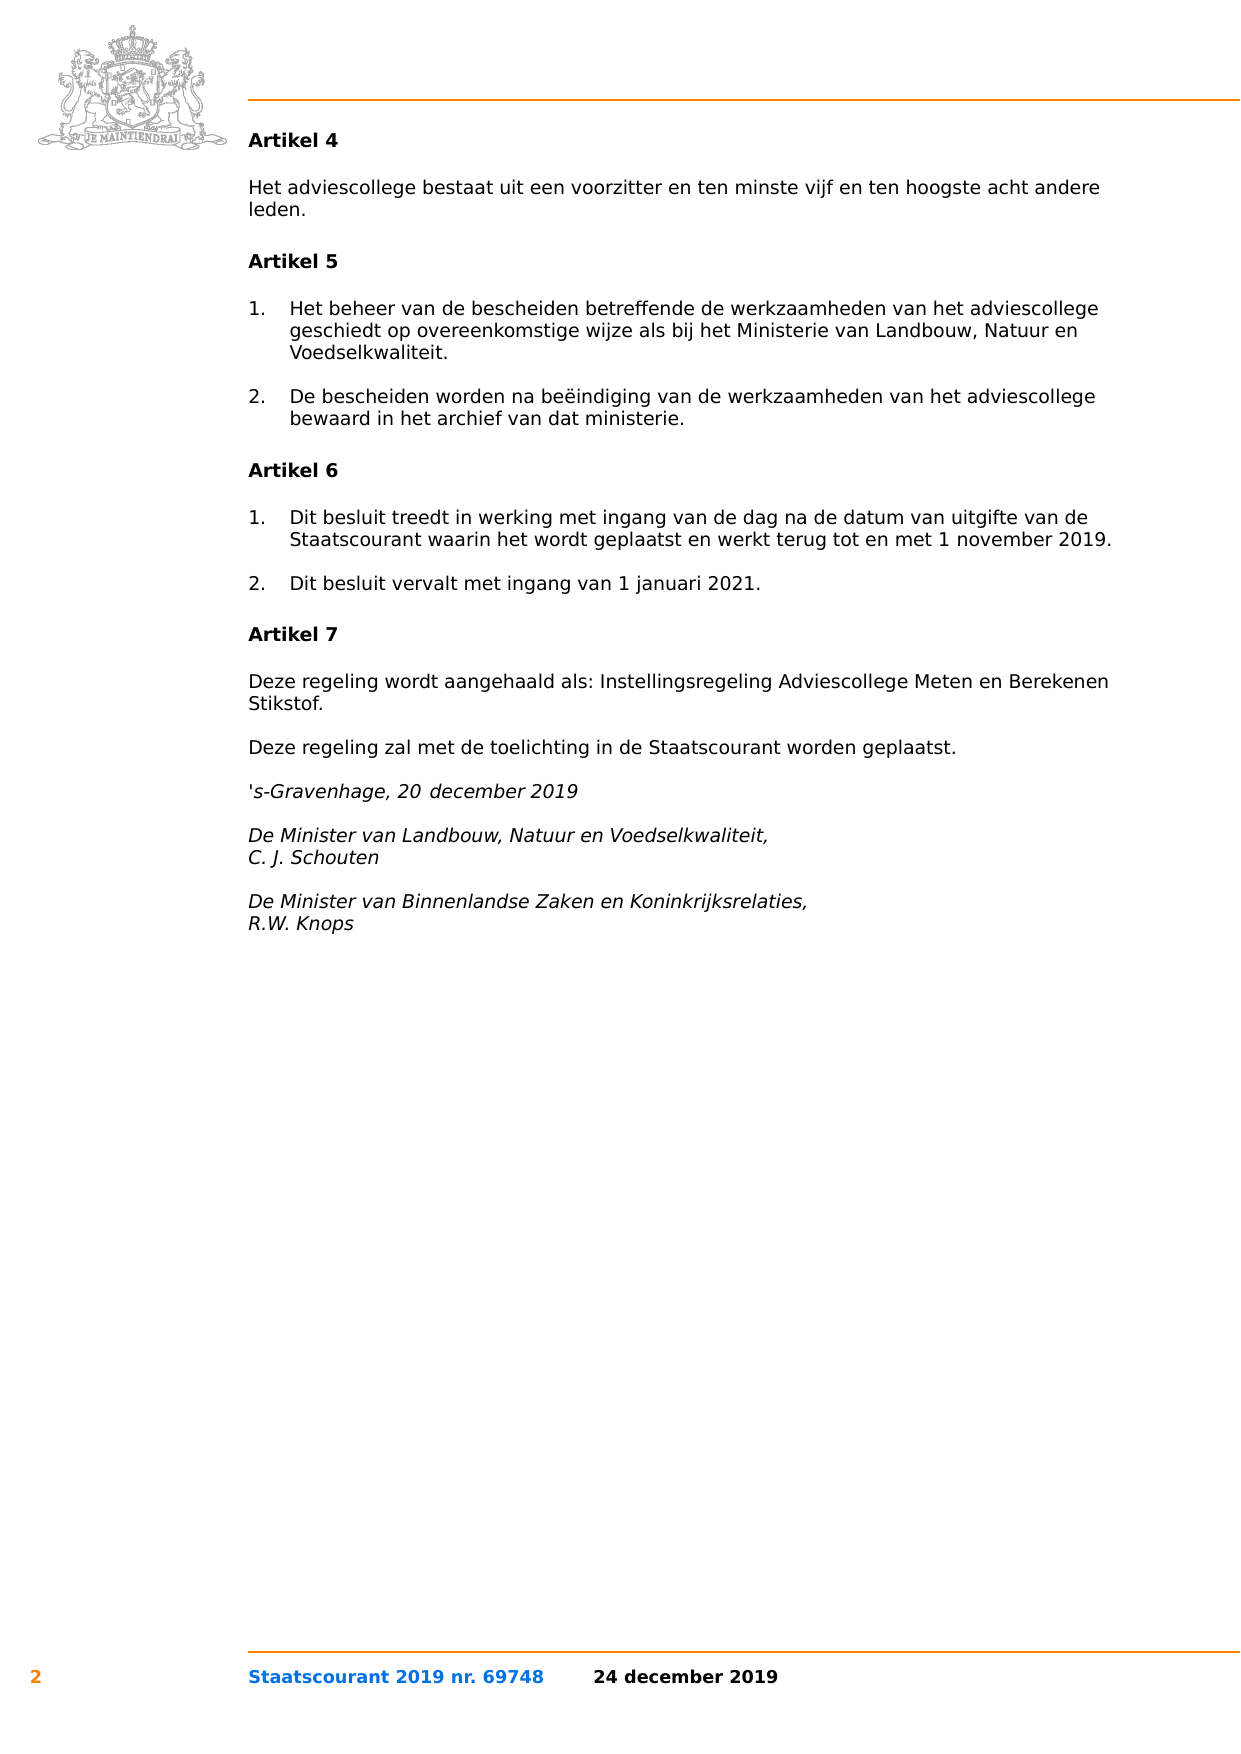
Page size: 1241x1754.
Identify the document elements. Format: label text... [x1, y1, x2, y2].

text Het adviescollege bestaat uit een voorzitter en ten minste vijf en ten hoogste acht andere leden. [248, 177, 1163, 221]
text 1. Dit besluit treedt in werking met ingang van de dag na de datum van uitgifte van de Staatscourant waarin het wordt geplaatst en werkt terug tot en met 1 november 2019. [248, 507, 1163, 551]
text Deze regeling wordt aangehaald als: Instellingsregeling Adviescollege Meten en Berekenen Stikstof. [248, 671, 1163, 715]
subtitle Artikel 4 [248, 130, 1163, 152]
text 2. Dit besluit vervalt met ingang van 1 januari 2021. [248, 572, 1163, 594]
text 1. Het beheer van de bescheiden betreffende de werkzaamheden van het adviescollege geschiedt op overeenkomstige wijze als bij het Ministerie van Landbouw, Natuur en Voedselkwaliteit. [248, 298, 1163, 364]
text 2. De bescheiden worden na beëindiging van de werkzaamheden van het adviescollege bewaard in het archief van dat ministerie. [248, 386, 1163, 429]
subtitle Artikel 6 [248, 459, 1163, 482]
picture [38, 25, 227, 150]
text De Minister van Landbouw, Natuur en Voedselkwaliteit, C. J. Schouten [248, 825, 1163, 869]
subtitle Artikel 7 [248, 624, 1163, 646]
subtitle Artikel 5 [248, 251, 1163, 273]
text Deze regeling zal met de toelichting in de Staatscourant worden geplaatst. [248, 737, 1163, 759]
text 's-Gravenhage, 20 december 2019 [248, 781, 1163, 803]
text De Minister van Binnenlandse Zaken en Koninkrijksrelaties, R.W. Knops [248, 891, 1163, 935]
